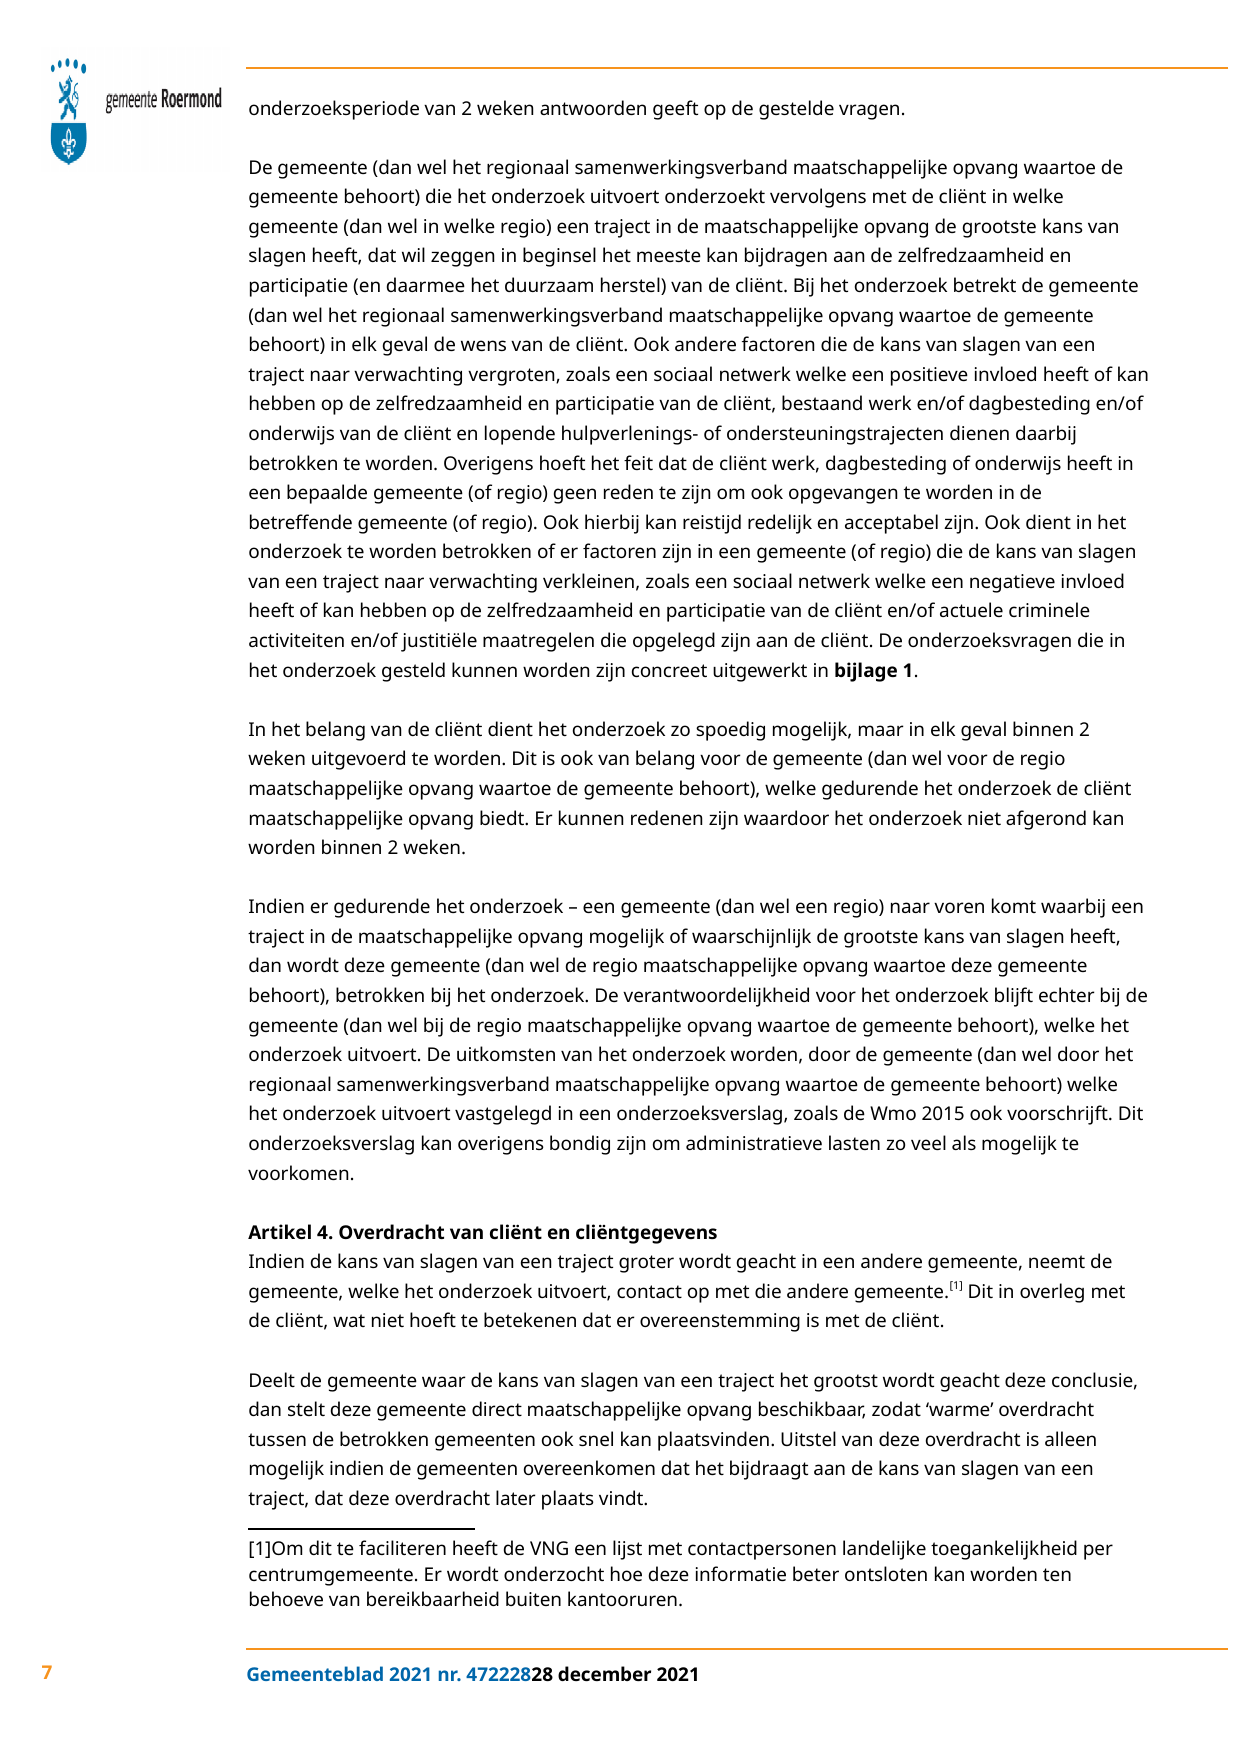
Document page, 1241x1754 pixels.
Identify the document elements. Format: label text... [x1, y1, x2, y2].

text Artikel 4. Overdracht van cliënt en cliëntgegevens [248, 1219, 1152, 1245]
picture [41, 47, 231, 172]
text De gemeente (dan wel het regionaal samenwerkingsverband maatschappelijke opvang waartoe de gemeente behoort) die het onderzoek uitvoert onderzoekt vervolgens met de cliënt in welke gemeente (dan wel in welke regio) een traject in de maatschappelijke opvang de grootste kans van slagen heeft, dat wil zeggen in beginsel het meeste kan bijdragen aan de zelfredzaamheid en participatie (en daarmee het duurzaam herstel) van de cliënt. Bij het onderzoek betrekt de gemeente (dan wel het regionaal samenwerkingsverband maatschappelijke opvang waartoe de gemeente behoort) in elk geval de wens van de cliënt. Ook andere factoren die de kans van slagen van een traject naar verwachting vergroten, zoals een sociaal netwerk welke een positieve invloed heeft of kan hebben op de zelfredzaamheid en participatie van de cliënt, bestaand werk en/of dagbesteding en/of onderwijs van de cliënt en lopende hulpverlenings- of ondersteuningstrajecten dienen daarbij betrokken te worden. Overigens hoeft het feit dat de cliënt werk, dagbesteding of onderwijs heeft in een bepaalde gemeente (of regio) geen reden te zijn om ook opgevangen te worden in de betreffende gemeente (of regio). Ook hierbij kan reistijd redelijk en acceptabel zijn. Ook dient in het onderzoek te worden betrokken of er factoren zijn in een gemeente (of regio) die de kans van slagen van een traject naar verwachting verkleinen, zoals een sociaal netwerk welke een negatieve invloed heeft of kan hebben op de zelfredzaamheid en participatie van de cliënt en/of actuele criminele activiteiten en/of justitiële maatregelen die opgelegd zijn aan de cliënt. De onderzoeksvragen die in het onderzoek gesteld kunnen worden zijn concreet uitgewerkt in bijlage 1. [248, 154, 1152, 683]
text Deelt de gemeente waar de kans van slagen van een traject het grootst wordt geacht deze conclusie, dan stelt deze gemeente direct maatschappelijke opvang beschikbaar, zodat ‘warme’ overdracht tussen de betrokken gemeenten ook snel kan plaatsvinden. Uitstel van deze overdracht is alleen mogelijk indien de gemeenten overeenkomen dat het bijdraagt aan de kans van slagen van een traject, dat deze overdracht later plaats vindt. [248, 1367, 1152, 1511]
text Om dit te faciliteren heeft de VNG een lijst met contactpersonen landelijke toegankelijkheid per centrumgemeente. Er wordt onderzocht hoe deze informatie beter ontsloten kan worden ten behoeve van bereikbaarheid buiten kantooruren. [248, 1535, 1152, 1612]
text In het belang van de cliënt dient het onderzoek zo spoedig mogelijk, maar in elk geval binnen 2 weken uitgevoerd te worden. Dit is ook van belang voor de gemeente (dan wel voor de regio maatschappelijke opvang waartoe de gemeente behoort), welke gedurende het onderzoek de cliënt maatschappelijke opvang biedt. Er kunnen redenen zijn waardoor het onderzoek niet afgerond kan worden binnen 2 weken. [248, 716, 1152, 860]
text Indien de kans van slagen van een traject groter wordt geacht in een andere gemeente, neemt de gemeente, welke het onderzoek uitvoert, contact op met die andere gemeente. Dit in overleg met de cliënt, wat niet hoeft te betekenen dat er overeenstemming is met de cliënt. [248, 1248, 1152, 1333]
text onderzoeksperiode van 2 weken antwoorden geeft op de gestelde vragen. [248, 95, 1152, 121]
text Indien er gedurende het onderzoek – een gemeente (dan wel een regio) naar voren komt waarbij een traject in de maatschappelijke opvang mogelijk of waarschijnlijk de grootste kans van slagen heeft, dan wordt deze gemeente (dan wel de regio maatschappelijke opvang waartoe deze gemeente behoort), betrokken bij het onderzoek. De verantwoordelijkheid voor het onderzoek blijft echter bij de gemeente (dan wel bij de regio maatschappelijke opvang waartoe de gemeente behoort), welke het onderzoek uitvoert. De uitkomsten van het onderzoek worden, door de gemeente (dan wel door het regionaal samenwerkingsverband maatschappelijke opvang waartoe de gemeente behoort) welke het onderzoek uitvoert vastgelegd in een onderzoeksverslag, zoals de Wmo 2015 ook voorschrijft. Dit onderzoeksverslag kan overigens bondig zijn om administratieve lasten zo veel als mogelijk te voorkomen. [248, 893, 1152, 1186]
